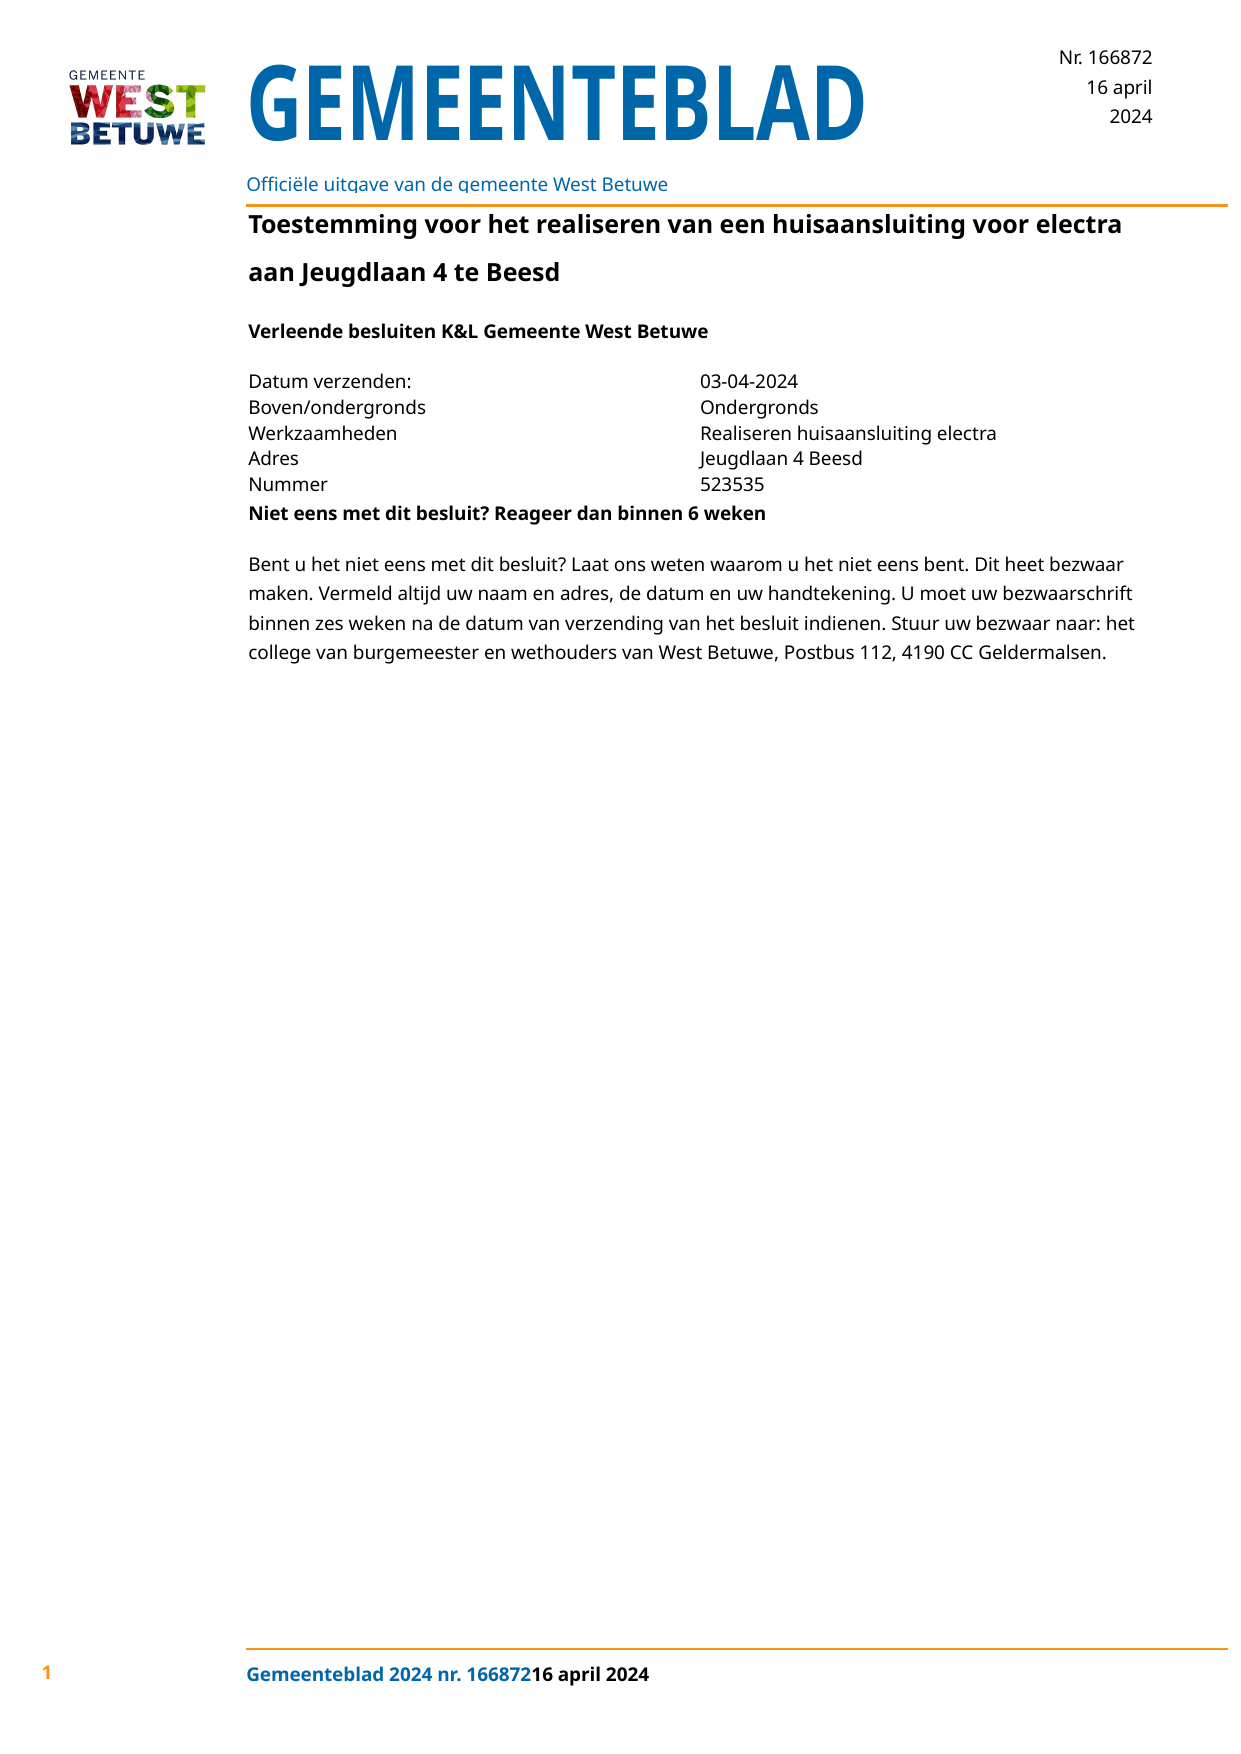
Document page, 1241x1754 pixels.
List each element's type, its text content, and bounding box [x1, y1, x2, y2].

picture [41, 47, 231, 172]
table_header Datum verzenden: [248, 369, 700, 394]
table_cell Nummer [248, 471, 700, 497]
table_cell 523535 [700, 471, 1152, 497]
text Niet eens met dit besluit? Reageer dan binnen 6 weken [248, 500, 1152, 526]
table_cell Ondergronds [700, 394, 1152, 420]
table_header 03-04-2024 [700, 369, 1152, 394]
table_cell Boven/ondergronds [248, 394, 700, 420]
text Verleende besluiten K&L Gemeente West Betuwe [248, 318, 1152, 344]
table_cell Jeugdlaan 4 Beesd [700, 446, 1152, 471]
table_cell Realiseren huisaansluiting electra [700, 420, 1152, 446]
text Toestemming voor het realiseren van een huisaansluiting voor electra aan Jeugdlaan 4 te Beesd [248, 207, 1152, 288]
table_cell Adres [248, 446, 700, 471]
table_cell Werkzaamheden [248, 420, 700, 446]
text Bent u het niet eens met dit besluit? Laat ons weten waarom u het niet eens bent. Dit heet bezwaar maken. Vermeld altijd uw naam en adres, de datum en uw handtekening. U moet uw bezwaarschrift binnen zes weken na de datum van verzending van het besluit indienen. Stuur uw bezwaar naar: het college van burgemeester en wethouders van West Betuwe, Postbus 112, 4190 CC Geldermalsen. [248, 551, 1152, 665]
